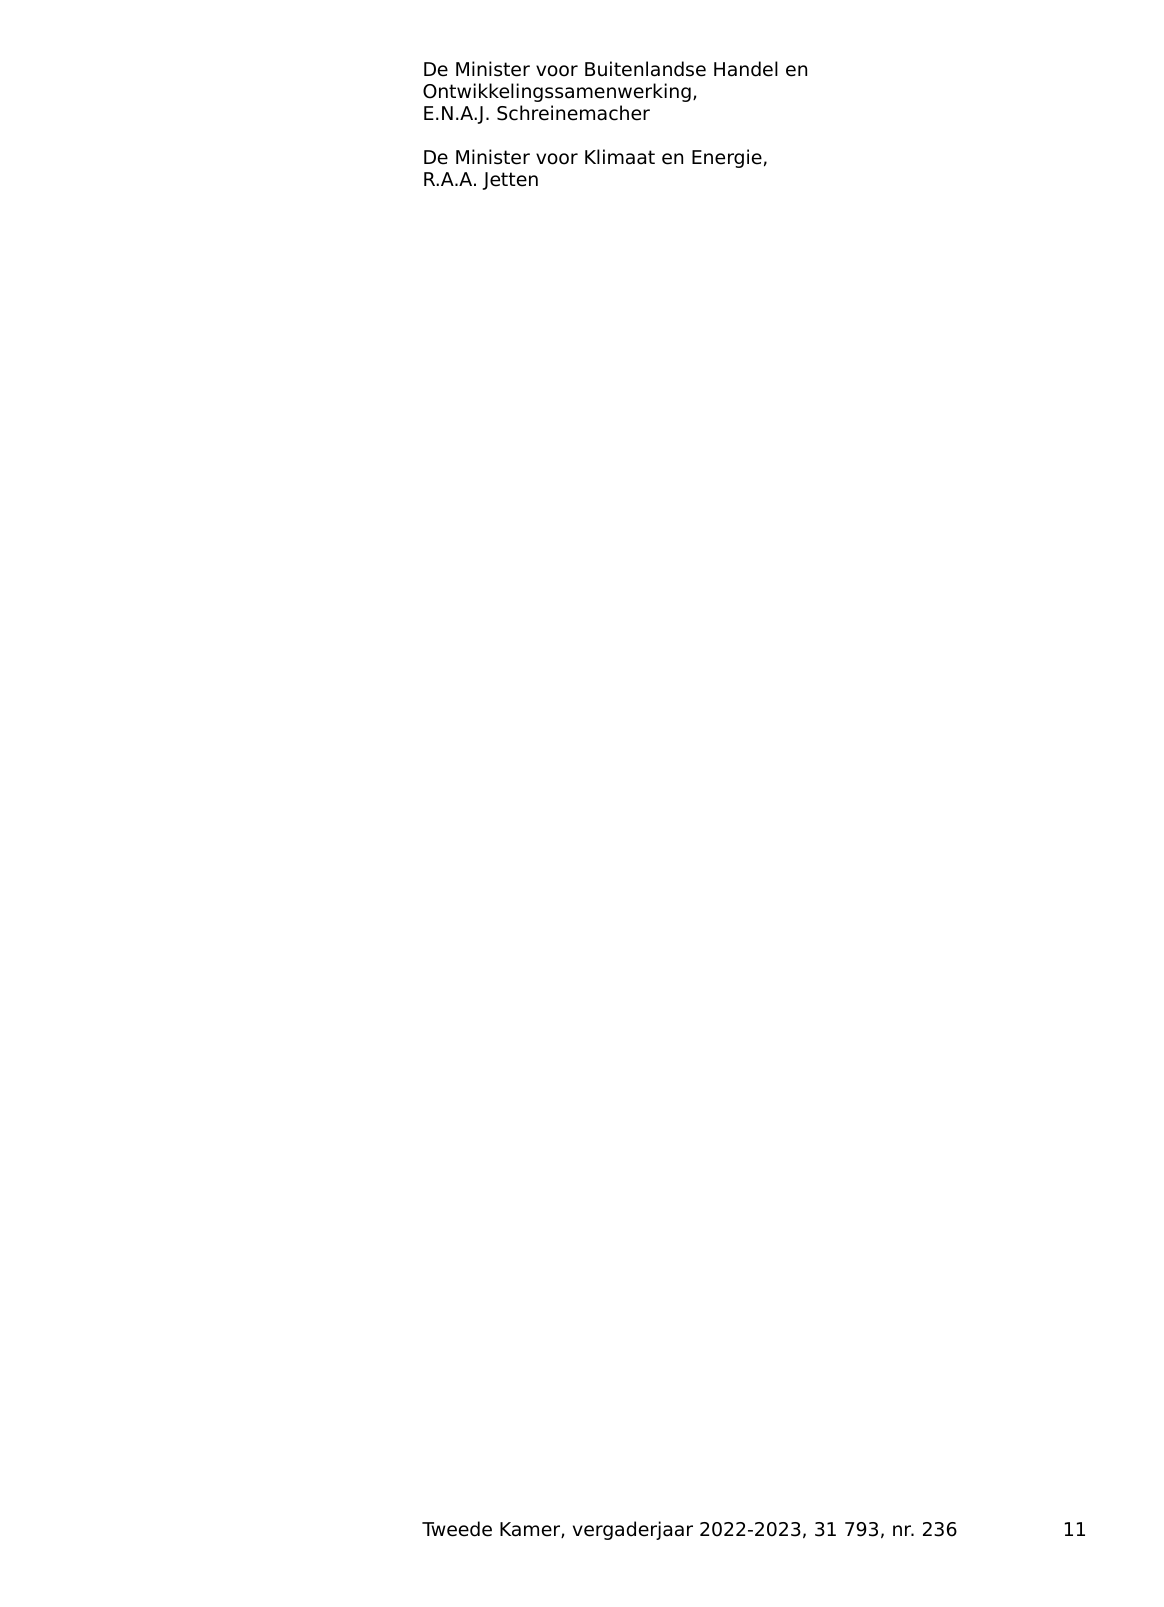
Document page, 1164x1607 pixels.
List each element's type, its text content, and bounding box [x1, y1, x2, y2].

text De Minister voor Buitenlandse Handel en Ontwikkelingssamenwerking, E.N.A.J. Schreinemacher [422, 59, 1087, 125]
text De Minister voor Klimaat en Energie, R.A.A. Jetten [422, 147, 1087, 191]
